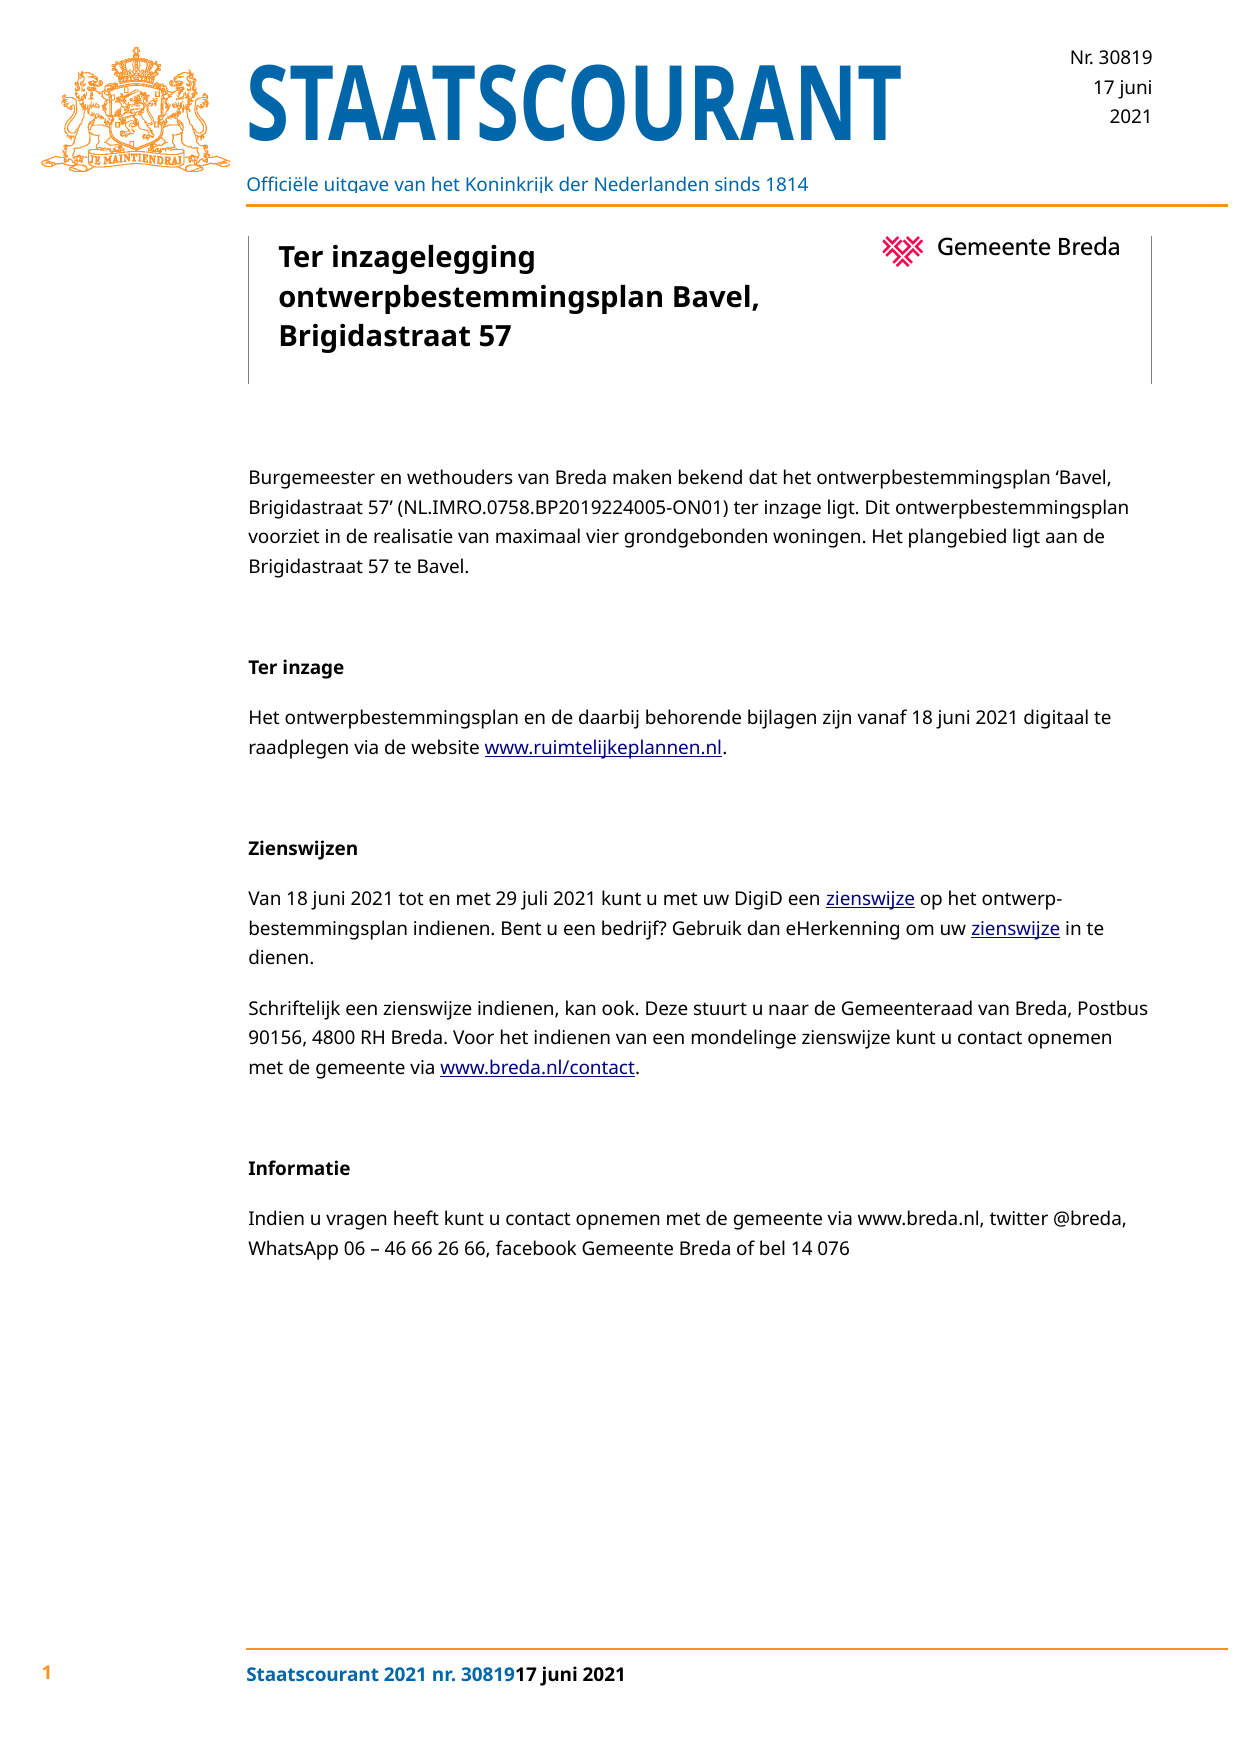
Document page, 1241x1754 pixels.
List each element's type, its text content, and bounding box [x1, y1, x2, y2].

text Indien u vragen heeft kunt u contact opnemen met de gemeente via www.breda.nl, twitter @breda, WhatsApp 06 – 46 66 26 66, facebook Gemeente Breda of bel 14 076 [248, 1205, 1152, 1261]
table_header [850, 236, 1151, 384]
text Zienswijzen [248, 835, 1152, 861]
text Burgemeester en wethouders van Breda maken bekend dat het ontwerpbestemmingsplan ‘Bavel, Brigidastraat 57’ (NL.IMRO.0758.BP2019224005-ON01) ter inzage ligt. Dit ontwerpbestemmingsplan voorziet in de realisatie van maximaal vier grondgebonden woningen. Het plangebied ligt aan de Brigidastraat 57 te Bavel. [248, 464, 1152, 579]
text Het ontwerpbestemmingsplan en de daarbij behorende bijlagen zijn vanaf 18 juni 2021 digitaal te raadplegen via de website www.ruimtelijkeplannen.nl. [248, 704, 1152, 760]
table_header Ter inzagelegging ontwerpbestemmingsplan Bavel, Brigidastraat 57 [249, 236, 850, 384]
text Van 18 juni 2021 tot en met 29 juli 2021 kunt u met uw DigiD een zienswijze op het ontwerp-bestemmingsplan indienen. Bent u een bedrijf? Gebruik dan eHerkenning om uw zienswijze in te dienen. [248, 885, 1152, 970]
text Informatie [248, 1155, 1152, 1181]
picture [882, 236, 1119, 267]
text Ter inzage [248, 654, 1152, 680]
text Schriftelijk een zienswijze indienen, kan ook. Deze stuurt u naar de Gemeenteraad van Breda, Postbus 90156, 4800 RH Breda. Voor het indienen van een mondelinge zienswijze kunt u contact opnemen met de gemeente via www.breda.nl/contact. [248, 995, 1152, 1080]
picture [41, 47, 231, 172]
